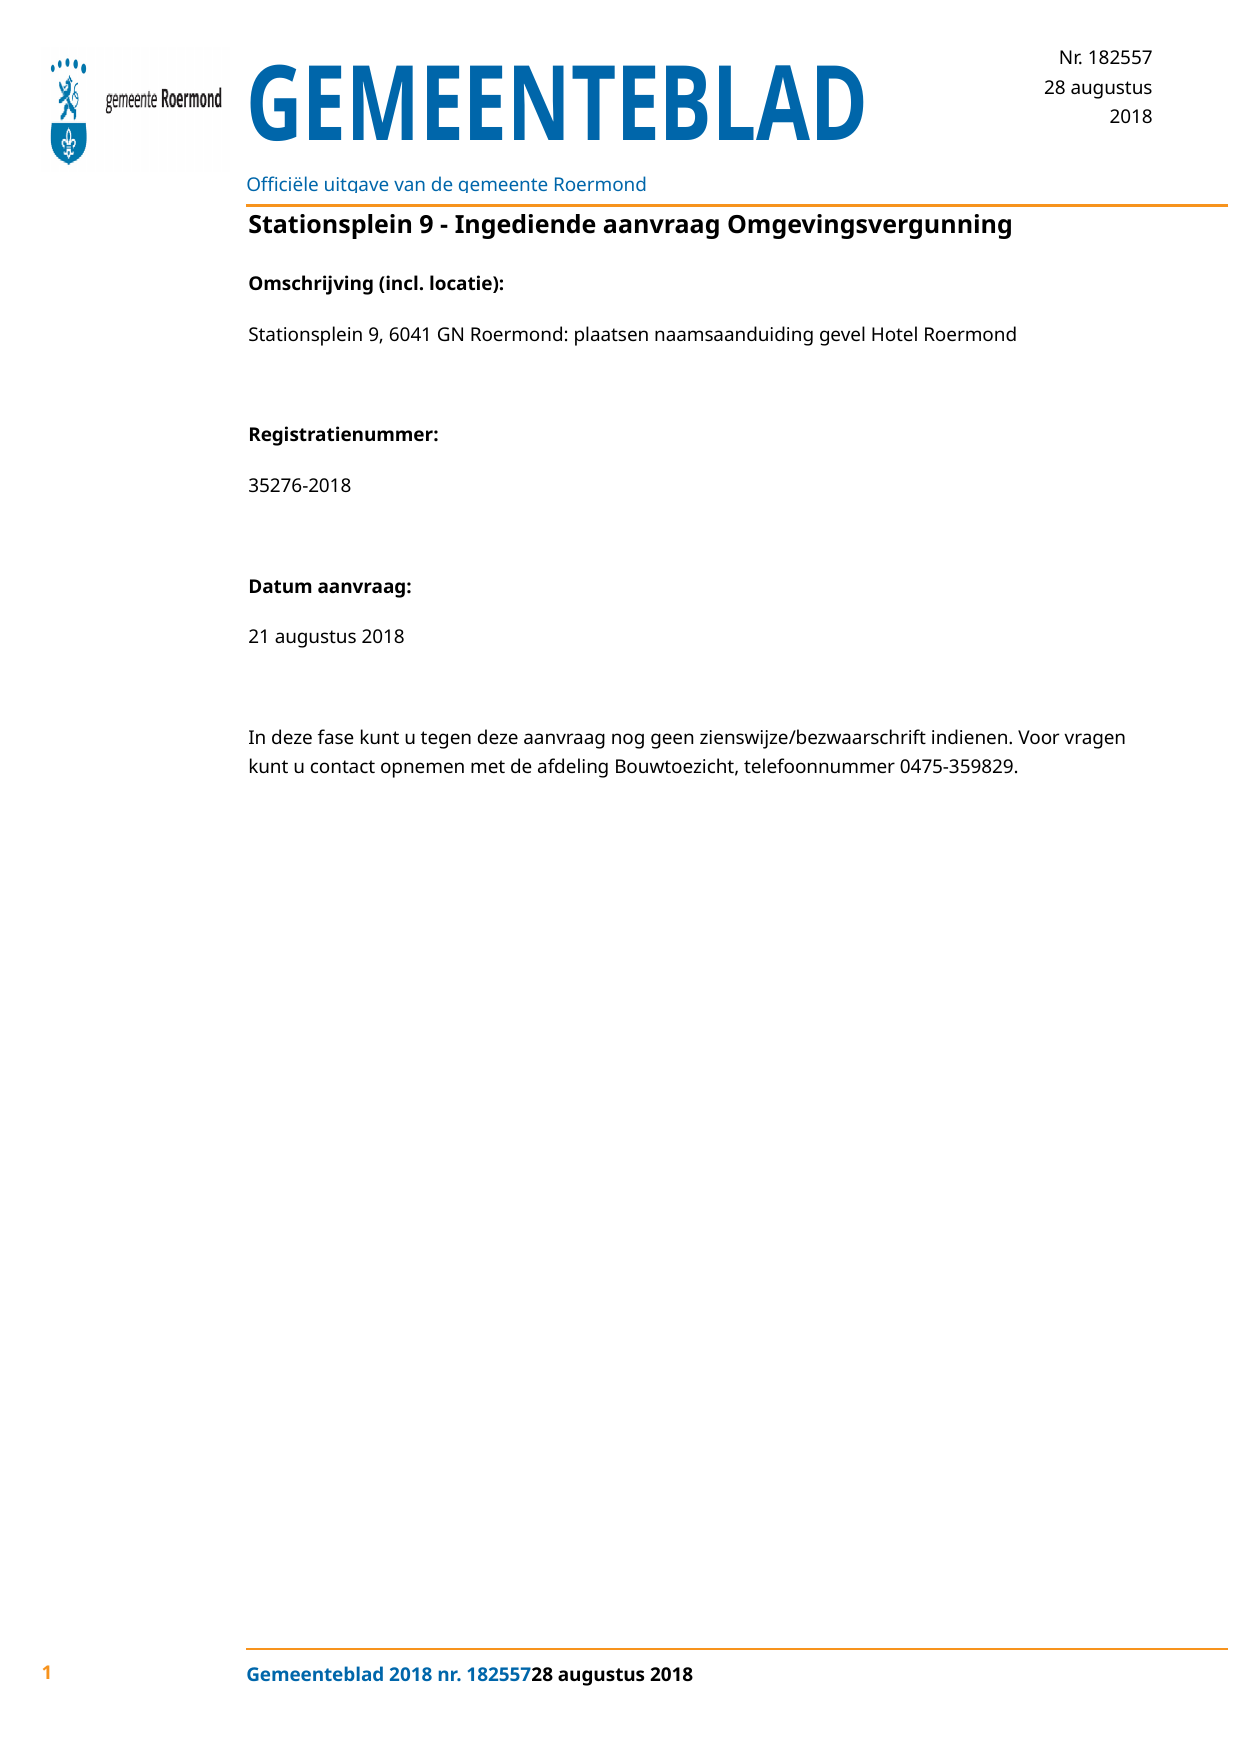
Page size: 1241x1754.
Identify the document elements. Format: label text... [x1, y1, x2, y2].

text 21 augustus 2018 [248, 623, 1152, 649]
text Datum aanvraag: [248, 573, 1152, 598]
text Omschrijving (incl. locatie): [248, 270, 1152, 296]
text Stationsplein 9 - Ingediende aanvraag Omgevingsvergunning [248, 207, 1152, 241]
text Stationsplein 9, 6041 GN Roermond: plaatsen naamsaanduiding gevel Hotel Roermond [248, 321, 1152, 346]
text In deze fase kunt u tegen deze aanvraag nog geen zienswijze/bezwaarschrift indienen. Voor vragen kunt u contact opnemen met de afdeling Bouwtoezicht, telefoonnummer 0475-359829. [248, 724, 1152, 779]
text Registratienummer: [248, 422, 1152, 447]
text 35276-2018 [248, 472, 1152, 498]
picture [41, 47, 231, 172]
